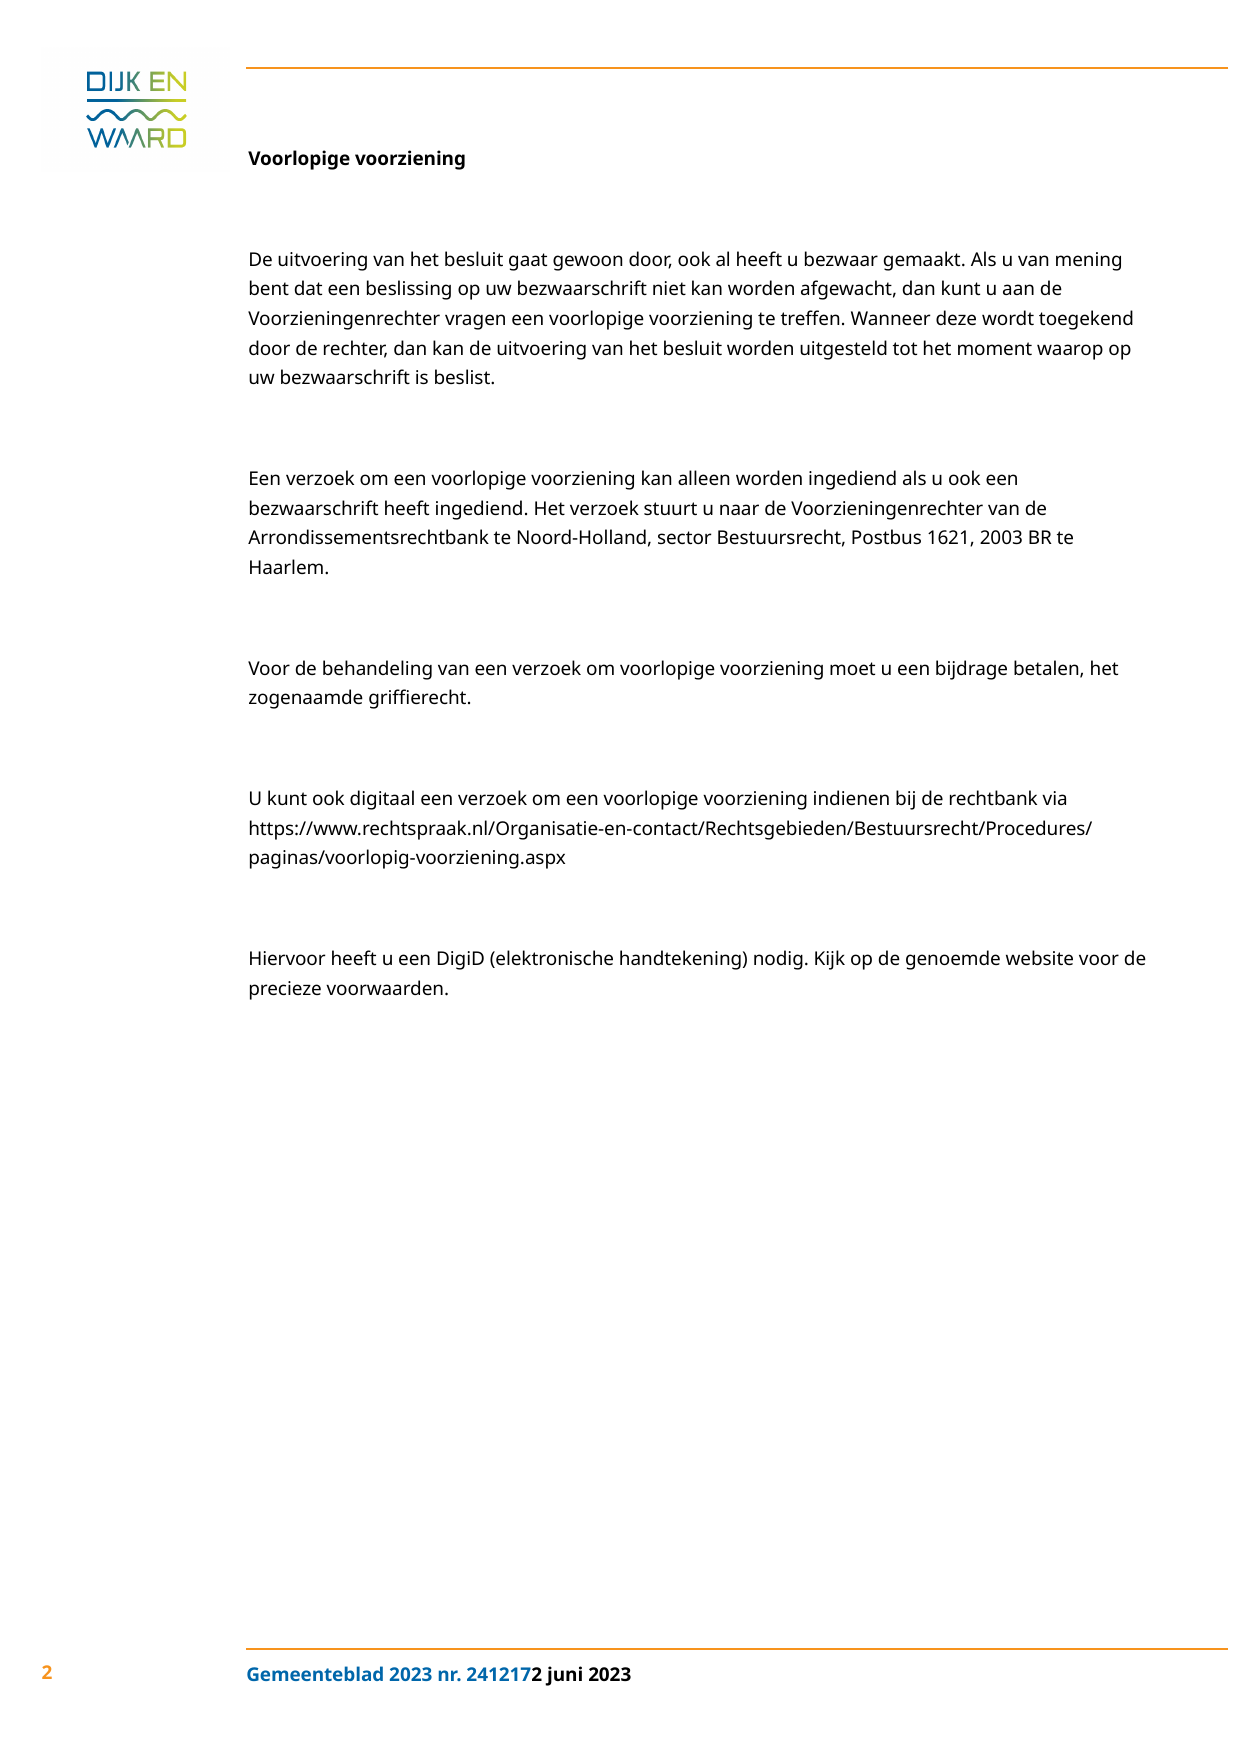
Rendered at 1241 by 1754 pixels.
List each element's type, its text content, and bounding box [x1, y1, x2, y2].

picture [41, 47, 231, 172]
text De uitvoering van het besluit gaat gewoon door, ook al heeft u bezwaar gemaakt. Als u van mening bent dat een beslissing op uw bezwaarschrift niet kan worden afgewacht, dan kunt u aan de Voorzieningenrechter vragen een voorlopige voorziening te treffen. Wanneer deze wordt toegekend door de rechter, dan kan de uitvoering van het besluit worden uitgesteld tot het moment waarop op uw bezwaarschrift is beslist. [248, 246, 1152, 390]
text Een verzoek om een voorlopige voorziening kan alleen worden ingediend als u ook een bezwaarschrift heeft ingediend. Het verzoek stuurt u naar de Voorzieningenrechter van de Arrondissementsrechtbank te Noord-Holland, sector Bestuursrecht, Postbus 1621, 2003 BR te Haarlem. [248, 465, 1152, 580]
text U kunt ook digitaal een verzoek om een voorlopige voorziening indienen bij de rechtbank via https://www.rechtspraak.nl/Organisatie-en-contact/Rechtsgebieden/Bestuursrecht/Procedures/paginas/voorlopig-voorziening.aspx [248, 785, 1152, 870]
text Hiervoor heeft u een DigiD (elektronische handtekening) nodig. Kijk op de genoemde website voor de precieze voorwaarden. [248, 945, 1152, 1001]
text Voor de behandeling van een verzoek om voorlopige voorziening moet u een bijdrage betalen, het zogenaamde griffierecht. [248, 655, 1152, 710]
text Voorlopige voorziening [248, 145, 1152, 171]
